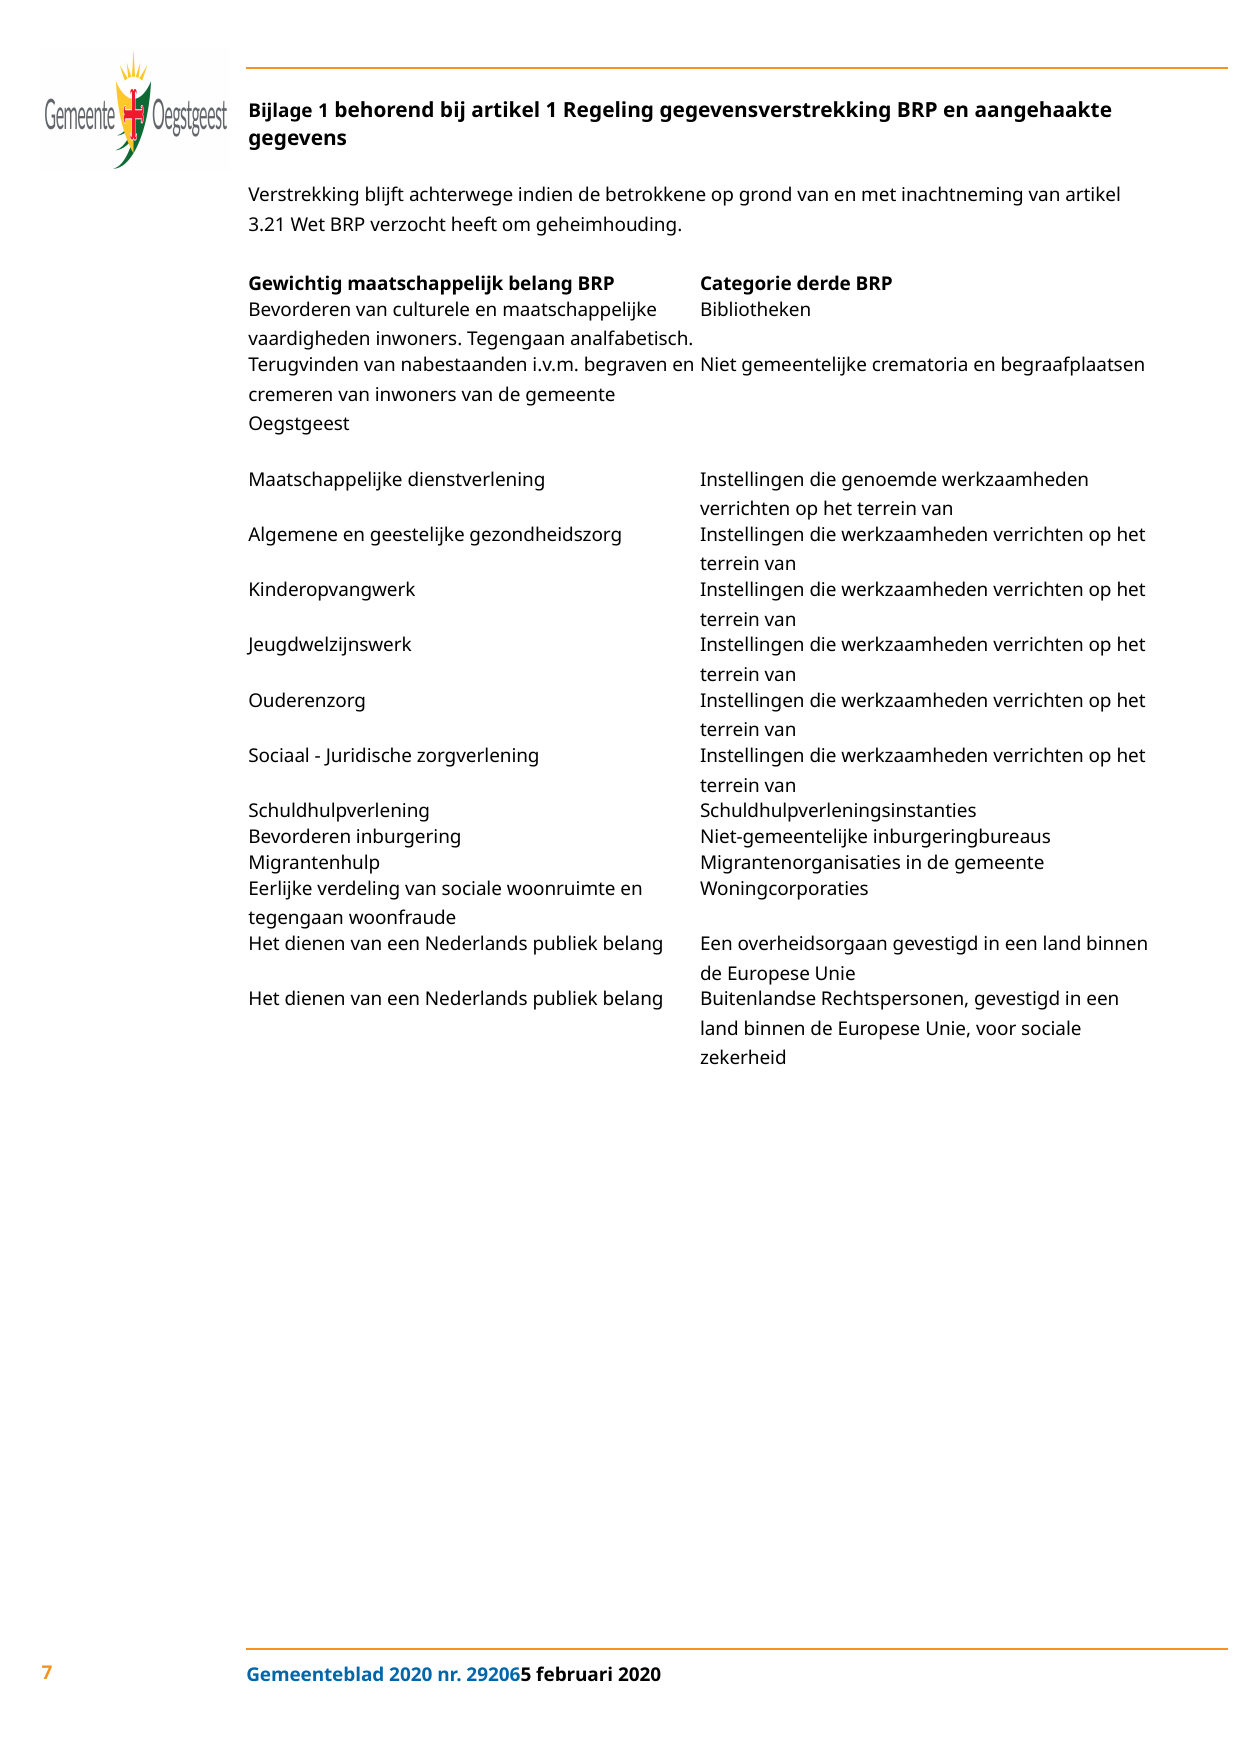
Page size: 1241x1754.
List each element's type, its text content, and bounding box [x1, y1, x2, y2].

table_cell Het dienen van een Nederlands publiek belang [248, 930, 700, 985]
table_header Gewichtig maatschappelijk belang BRP [248, 270, 700, 296]
table_cell Een overheidsorgaan gevestigd in een land binnen de Europese Unie [700, 930, 1152, 985]
table_cell Buitenlandse Rechtspersonen, gevestigd in een land binnen de Europese Unie, voor sociale zekerheid [700, 985, 1152, 1070]
table_cell Instellingen die werkzaamheden verrichten op het terrein van [700, 632, 1152, 687]
table_header Categorie derde BRP [700, 270, 1152, 296]
picture [41, 47, 231, 172]
table_cell Ouderenzorg [248, 687, 700, 742]
table_cell Sociaal - Juridische zorgverlening [248, 742, 700, 798]
text Bijlage 1 behorend bij artikel 1 Regeling gegevensverstrekking BRP en aangehaakte gegevens [248, 95, 1152, 152]
table_cell Maatschappelijke dienstverlening [248, 466, 700, 521]
table_cell Migrantenhulp [248, 849, 700, 875]
table_cell Bevorderen van culturele en maatschappelijke vaardigheden inwoners. Tegengaan analfabetisch. [248, 296, 700, 351]
table_cell Kinderopvangwerk [248, 576, 700, 632]
table_cell Instellingen die werkzaamheden verrichten op het terrein van [700, 521, 1152, 576]
table_cell Instellingen die genoemde werkzaamheden verrichten op het terrein van [700, 466, 1152, 521]
table_cell Niet gemeentelijke crematoria en begraafplaatsen [700, 351, 1152, 466]
table_cell Schuldhulpverlening [248, 798, 700, 823]
table_cell Jeugdwelzijnswerk [248, 632, 700, 687]
table_cell Migrantenorganisaties in de gemeente [700, 849, 1152, 875]
table_cell Schuldhulpverleningsinstanties [700, 798, 1152, 823]
table_cell Algemene en geestelijke gezondheidszorg [248, 521, 700, 576]
table_cell Niet-gemeentelijke inburgeringbureaus [700, 823, 1152, 849]
table_cell Bibliotheken [700, 296, 1152, 351]
table_cell Instellingen die werkzaamheden verrichten op het terrein van [700, 576, 1152, 632]
table_cell Terugvinden van nabestaanden i.v.m. begraven en cremeren van inwoners van de gemeente Oegstgeest [248, 351, 700, 466]
table_cell Instellingen die werkzaamheden verrichten op het terrein van [700, 742, 1152, 798]
text Verstrekking blijft achterwege indien de betrokkene op grond van en met inachtneming van artikel 3.21 Wet BRP verzocht heeft om geheimhouding. [248, 181, 1152, 237]
table_cell Eerlijke verdeling van sociale woonruimte en tegengaan woonfraude [248, 875, 700, 930]
table_cell Bevorderen inburgering [248, 823, 700, 849]
table_cell Woningcorporaties [700, 875, 1152, 930]
table_cell Instellingen die werkzaamheden verrichten op het terrein van [700, 687, 1152, 742]
table_cell Het dienen van een Nederlands publiek belang [248, 985, 700, 1070]
